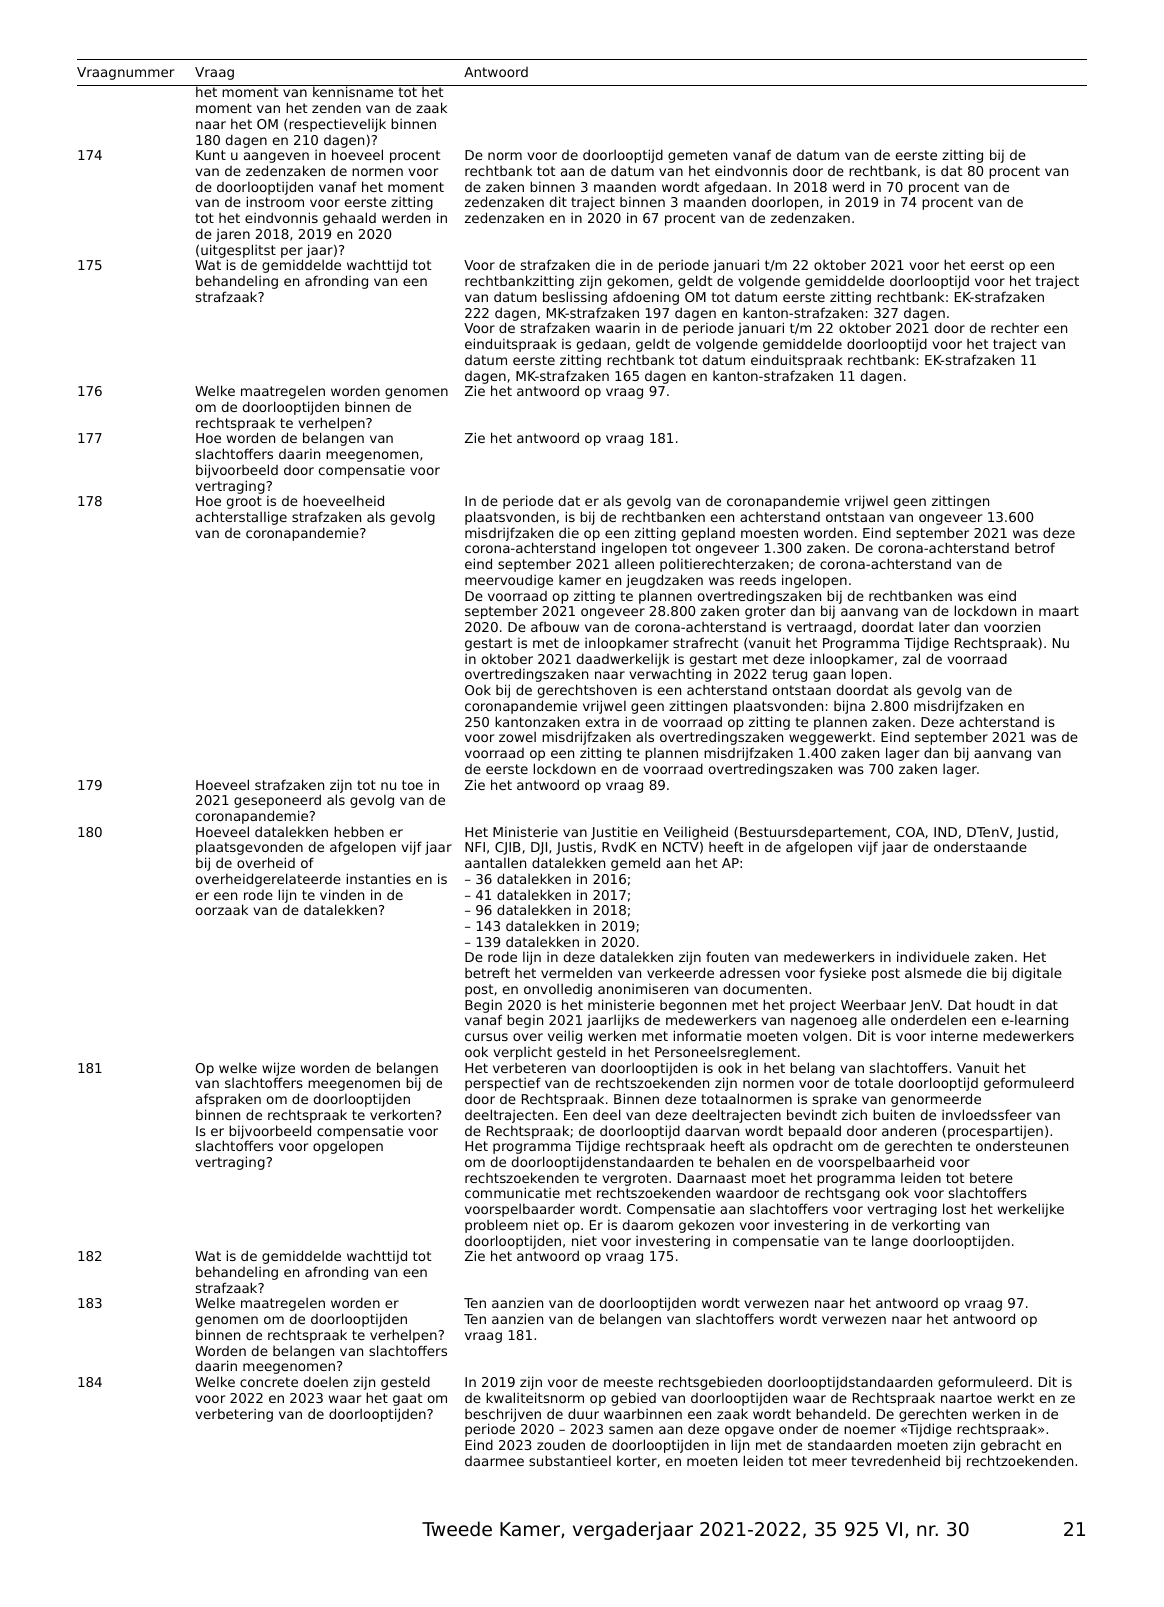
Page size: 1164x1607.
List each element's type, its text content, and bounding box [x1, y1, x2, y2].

table_cell Welke maatregelen worden genomen om de doorlooptijden binnen de rechtspraak te verhelpen? [189, 384, 458, 431]
table_cell 183 [77, 1296, 189, 1375]
table_cell 180 [77, 825, 189, 1060]
table_cell Welke maatregelen worden er genomen om de doorlooptijden binnen de rechtspraak te verhelpen? Worden de belangen van slachtoffers daarin meegenomen? [189, 1296, 458, 1375]
table_cell Hoe groot is de hoeveelheid achterstallige strafzaken als gevolg van de coronapandemie? [189, 494, 458, 777]
table_cell 179 [77, 777, 189, 824]
table_cell 175 [77, 258, 189, 384]
table_cell Voor de strafzaken die in de periode januari t/m 22 oktober 2021 voor het eerst op een rechtbankzitting zijn gekomen, geldt de volgende gemiddelde doorlooptijd voor het traject van datum beslissing afdoening OM tot datum eerste zitting rechtbank: EK-strafzaken 222 dagen, MK-strafzaken 197 dagen en kanton-strafzaken: 327 dagen. Voor de strafzaken waarin in de periode januari t/m 22 oktober 2021 door de rechter een einduitspraak is gedaan, geldt de volgende gemiddelde doorlooptijd voor het traject van datum eerste zitting rechtbank tot datum einduitspraak rechtbank: EK-strafzaken 11 dagen, MK-strafzaken 165 dagen en kanton-strafzaken 11 dagen. [458, 258, 1087, 384]
table_cell 181 [77, 1060, 189, 1249]
table_cell In 2019 zijn voor de meeste rechtsgebieden doorlooptijdstandaarden geformuleerd. Dit is de kwaliteitsnorm op gebied van doorlooptijden waar de Rechtspraak naartoe werkt en ze beschrijven de duur waarbinnen een zaak wordt behandeld. De gerechten werken in de periode 2020 – 2023 samen aan deze opgave onder de noemer «Tijdige rechtspraak». Eind 2023 zouden de doorlooptijden in lijn met de standaarden moeten zijn gebracht en daarmee substantieel korter, en moeten leiden tot meer tevredenheid bij rechtzoekenden. [458, 1375, 1087, 1469]
table_cell Wat is de gemiddelde wachttijd tot behandeling en afronding van een strafzaak? [189, 1249, 458, 1296]
table_cell Welke concrete doelen zijn gesteld voor 2022 en 2023 waar het gaat om verbetering van de doorlooptijden? [189, 1375, 458, 1469]
table_cell 174 [77, 148, 189, 258]
table_cell Wat is de gemiddelde wachttijd tot behandeling en afronding van een strafzaak? [189, 258, 458, 384]
table_cell 184 [77, 1375, 189, 1469]
table_cell [77, 86, 189, 148]
table_cell Zie het antwoord op vraag 181. [458, 431, 1087, 494]
table_cell In de periode dat er als gevolg van de coronapandemie vrijwel geen zittingen plaatsvonden, is bij de rechtbanken een achterstand ontstaan van ongeveer 13.600 misdrijfzaken die op een zitting gepland moesten worden. Eind september 2021 was deze corona-achterstand ingelopen tot ongeveer 1.300 zaken. De corona-achterstand betrof eind september 2021 alleen politierechterzaken; de corona-achterstand van de meervoudige kamer en jeugdzaken was reeds ingelopen. De voorraad op zitting te plannen overtredingszaken bij de rechtbanken was eind september 2021 ongeveer 28.800 zaken groter dan bij aanvang van de lockdown in maart 2020. De afbouw van de corona-achterstand is vertraagd, doordat later dan voorzien gestart is met de inloopkamer strafrecht (vanuit het Programma Tijdige Rechtspraak). Nu in oktober 2021 daadwerkelijk is gestart met deze inloopkamer, zal de voorraad overtredingszaken naar verwachting in 2022 terug gaan lopen. Ook bij de gerechtshoven is een achterstand ontstaan doordat als gevolg van de coronapandemie vrijwel geen zittingen plaatsvonden: bijna 2.800 misdrijfzaken en 250 kantonzaken extra in de voorraad op zitting te plannen zaken. Deze achterstand is voor zowel misdrijfzaken als overtredingszaken weggewerkt. Eind september 2021 was de voorraad op een zitting te plannen misdrijfzaken 1.400 zaken lager dan bij aanvang van de eerste lockdown en de voorraad overtredingszaken was 700 zaken lager. [458, 494, 1087, 777]
table_cell Hoe worden de belangen van slachtoffers daarin meegenomen, bijvoorbeeld door compensatie voor vertraging? [189, 431, 458, 494]
table_cell 176 [77, 384, 189, 431]
table_cell Hoeveel strafzaken zijn tot nu toe in 2021 geseponeerd als gevolg van de coronapandemie? [189, 777, 458, 824]
table_cell het moment van kennisname tot het moment van het zenden van de zaak naar het OM (respectievelijk binnen 180 dagen en 210 dagen)? [189, 86, 458, 148]
table_cell 182 [77, 1249, 189, 1296]
table_cell Zie het antwoord op vraag 89. [458, 777, 1087, 824]
table_cell 178 [77, 494, 189, 777]
table_cell Het verbeteren van doorlooptijden is ook in het belang van slachtoffers. Vanuit het perspectief van de rechtszoekenden zijn normen voor de totale doorlooptijd geformuleerd door de Rechtspraak. Binnen deze totaalnormen is sprake van genormeerde deeltrajecten. Een deel van deze deeltrajecten bevindt zich buiten de invloedssfeer van de Rechtspraak; de doorlooptijd daarvan wordt bepaald door anderen (procespartijen). Het programma Tijdige rechtspraak heeft als opdracht om de gerechten te ondersteunen om de doorlooptijdenstandaarden te behalen en de voorspelbaarheid voor rechtszoekenden te vergroten. Daarnaast moet het programma leiden tot betere communicatie met rechtszoekenden waardoor de rechtsgang ook voor slachtoffers voorspelbaarder wordt. Compensatie aan slachtoffers voor vertraging lost het werkelijke probleem niet op. Er is daarom gekozen voor investering in de verkorting van doorlooptijden, niet voor investering in compensatie van te lange doorlooptijden. [458, 1060, 1087, 1249]
table_cell [458, 86, 1087, 148]
table_cell Zie het antwoord op vraag 97. [458, 384, 1087, 431]
table_header Vraag [189, 60, 458, 85]
table_cell Zie het antwoord op vraag 175. [458, 1249, 1087, 1296]
table_cell Hoeveel datalekken hebben er plaatsgevonden de afgelopen vijf jaar bij de overheid of overheidgerelateerde instanties en is er een rode lijn te vinden in de oorzaak van de datalekken? [189, 825, 458, 1060]
table_cell Op welke wijze worden de belangen van slachtoffers meegenomen bij de afspraken om de doorlooptijden binnen de rechtspraak te verkorten? Is er bijvoorbeeld compensatie voor slachtoffers voor opgelopen vertraging? [189, 1060, 458, 1249]
table_header Antwoord [458, 60, 1087, 85]
table_header Vraagnummer [77, 60, 189, 85]
table_cell De norm voor de doorlooptijd gemeten vanaf de datum van de eerste zitting bij de rechtbank tot aan de datum van het eindvonnis door de rechtbank, is dat 80 procent van de zaken binnen 3 maanden wordt afgedaan. In 2018 werd in 70 procent van de zedenzaken dit traject binnen 3 maanden doorlopen, in 2019 in 74 procent van de zedenzaken en in 2020 in 67 procent van de zedenzaken. [458, 148, 1087, 258]
table_cell Het Ministerie van Justitie en Veiligheid (Bestuursdepartement, COA, IND, DTenV, Justid, NFI, CJIB, DJI, Justis, RvdK en NCTV) heeft in de afgelopen vijf jaar de onderstaande aantallen datalekken gemeld aan het AP: – 36 datalekken in 2016; – 41 datalekken in 2017; – 96 datalekken in 2018; – 143 datalekken in 2019; – 139 datalekken in 2020. De rode lijn in deze datalekken zijn fouten van medewerkers in individuele zaken. Het betreft het vermelden van verkeerde adressen voor fysieke post alsmede die bij digitale post, en onvolledig anonimiseren van documenten. Begin 2020 is het ministerie begonnen met het project Weerbaar JenV. Dat houdt in dat vanaf begin 2021 jaarlijks de medewerkers van nagenoeg alle onderdelen een e-learning cursus over veilig werken met informatie moeten volgen. Dit is voor interne medewerkers ook verplicht gesteld in het Personeelsreglement. [458, 825, 1087, 1060]
table_cell 177 [77, 431, 189, 494]
table_cell Kunt u aangeven in hoeveel procent van de zedenzaken de normen voor de doorlooptijden vanaf het moment van de instroom voor eerste zitting tot het eindvonnis gehaald werden in de jaren 2018, 2019 en 2020 (uitgesplitst per jaar)? [189, 148, 458, 258]
table_cell Ten aanzien van de doorlooptijden wordt verwezen naar het antwoord op vraag 97. Ten aanzien van de belangen van slachtoffers wordt verwezen naar het antwoord op vraag 181. [458, 1296, 1087, 1375]
